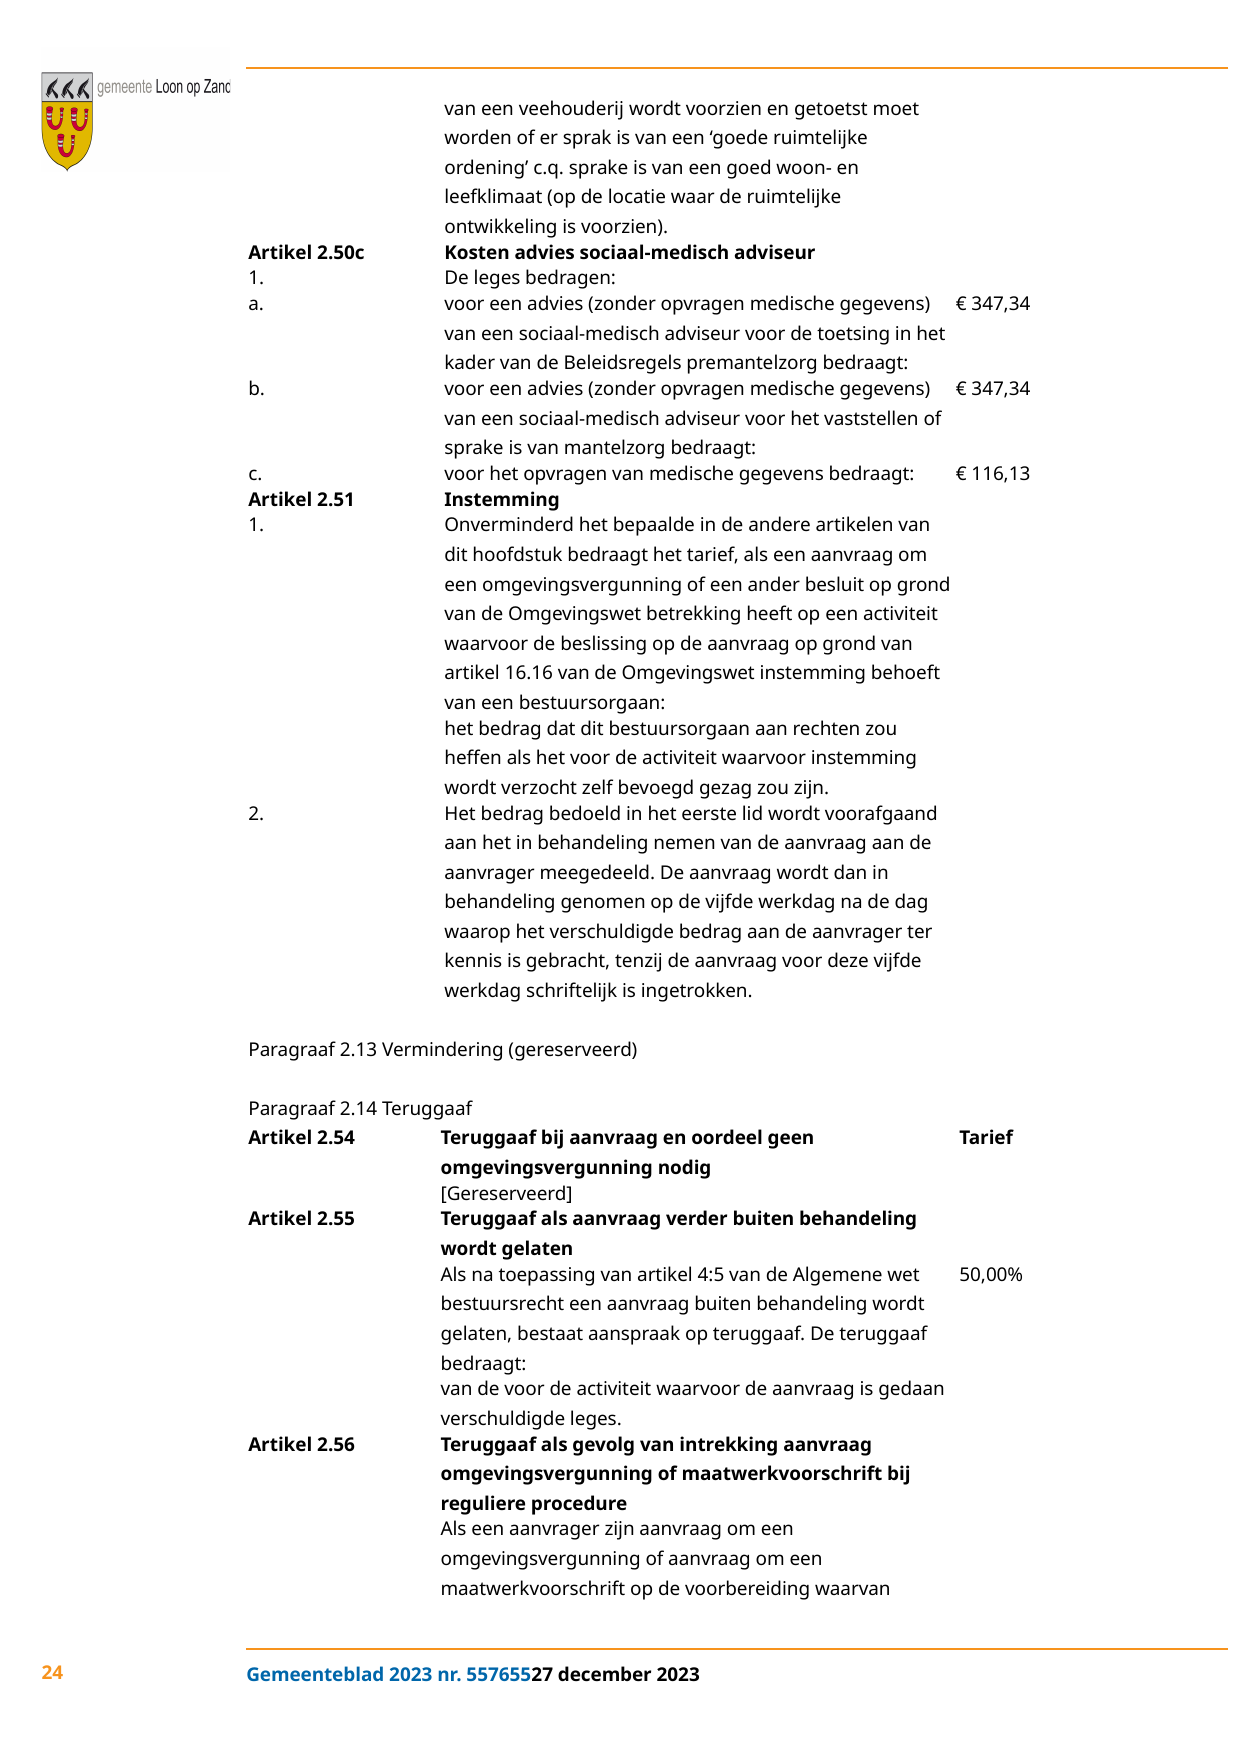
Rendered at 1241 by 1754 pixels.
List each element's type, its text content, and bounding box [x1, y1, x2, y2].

table_cell [Gereserveerd] [440, 1180, 959, 1206]
table_cell [956, 265, 1152, 290]
table_cell [248, 1180, 440, 1206]
table_cell Het bedrag bedoeld in het eerste lid wordt voorafgaand aan het in behandeling nemen van de aanvraag aan de aanvrager meegedeeld. De aanvraag wordt dan in behandeling genomen op de vijfde werkdag na de dag waarop het verschuldigde bedrag aan de aanvrager ter kennis is gebracht, tenzij de aanvraag voor deze vijfde werkdag schriftelijk is ingetrokken. [444, 800, 956, 1003]
table_cell Artikel 2.55 [248, 1206, 440, 1261]
table_cell het bedrag dat dit bestuursorgaan aan rechten zou heffen als het voor de activiteit waarvoor instemming wordt verzocht zelf bevoegd gezag zou zijn. [444, 715, 956, 800]
table_cell Artikel 2.50c [248, 239, 444, 264]
table_cell [959, 1516, 1152, 1601]
table_cell van de voor de activiteit waarvoor de aanvraag is gedaan verschuldigde leges. [440, 1375, 959, 1431]
table_cell [248, 1375, 440, 1431]
table_cell 50,00% [959, 1261, 1152, 1375]
table_cell b. [248, 375, 444, 460]
table_cell van een veehouderij wordt voorzien en getoetst moet worden of er sprak is van een ‘goede ruimtelijke ordening’ c.q. sprake is van een goed woon- en leefklimaat (op de locatie waar de ruimtelijke ontwikkeling is voorzien). [444, 95, 956, 239]
text Paragraaf 2.13 Vermindering (gereserveerd) [248, 1036, 1152, 1061]
table_cell Teruggaaf als aanvraag verder buiten behandeling wordt gelaten [440, 1206, 959, 1261]
table_cell [956, 95, 1152, 239]
table_header Artikel 2.54 [248, 1125, 440, 1180]
table_cell [248, 95, 444, 239]
table_cell a. [248, 290, 444, 375]
table_cell [956, 486, 1152, 512]
table_cell Als na toepassing van artikel 4:5 van de Algemene wet bestuursrecht een aanvraag buiten behandeling wordt gelaten, bestaat aanspraak op teruggaaf. De teruggaaf bedraagt: [440, 1261, 959, 1375]
table_cell De leges bedragen: [444, 265, 956, 290]
table_cell Teruggaaf als gevolg van intrekking aanvraag omgevingsvergunning of maatwerkvoorschrift bij reguliere procedure [440, 1431, 959, 1516]
table_cell [956, 715, 1152, 800]
table_cell € 116,13 [956, 460, 1152, 486]
table_cell Artikel 2.56 [248, 1431, 440, 1516]
table_cell voor een advies (zonder opvragen medische gegevens) van een sociaal-medisch adviseur voor de toetsing in het kader van de Beleidsregels premantelzorg bedraagt: [444, 290, 956, 375]
table_cell [959, 1431, 1152, 1516]
table_cell [956, 800, 1152, 1003]
table_cell [248, 1516, 440, 1601]
table_header Teruggaaf bij aanvraag en oordeel geen omgevingsvergunning nodig [440, 1125, 959, 1180]
table_cell Artikel 2.51 [248, 486, 444, 512]
table_cell € 347,34 [956, 375, 1152, 460]
table_cell 1. [248, 265, 444, 290]
picture [41, 47, 231, 172]
table_cell c. [248, 460, 444, 486]
table_cell [959, 1180, 1152, 1206]
table_cell voor een advies (zonder opvragen medische gegevens) van een sociaal-medisch adviseur voor het vaststellen of sprake is van mantelzorg bedraagt: [444, 375, 956, 460]
table_cell 2. [248, 800, 444, 1003]
text Paragraaf 2.14 Teruggaaf [248, 1095, 1152, 1121]
table_cell [248, 1261, 440, 1375]
table_cell [959, 1375, 1152, 1431]
table_cell Kosten advies sociaal-medisch adviseur [444, 239, 956, 264]
table_cell Onverminderd het bepaalde in de andere artikelen van dit hoofdstuk bedraagt het tarief, als een aanvraag om een omgevingsvergunning of een ander besluit op grond van de Omgevingswet betrekking heeft op een activiteit waarvoor de beslissing op de aanvraag op grond van artikel 16.16 van de Omgevingswet instemming behoeft van een bestuursorgaan: [444, 512, 956, 715]
table_cell [956, 239, 1152, 264]
table_header Tarief [959, 1125, 1152, 1180]
table_cell € 347,34 [956, 290, 1152, 375]
table_cell [248, 715, 444, 800]
table_cell Als een aanvrager zijn aanvraag om een omgevingsvergunning of aanvraag om een maatwerkvoorschrift op de voorbereiding waarvan [440, 1516, 959, 1601]
table_cell [956, 512, 1152, 715]
table_cell voor het opvragen van medische gegevens bedraagt: [444, 460, 956, 486]
table_cell [959, 1206, 1152, 1261]
table_cell Instemming [444, 486, 956, 512]
table_cell 1. [248, 512, 444, 715]
